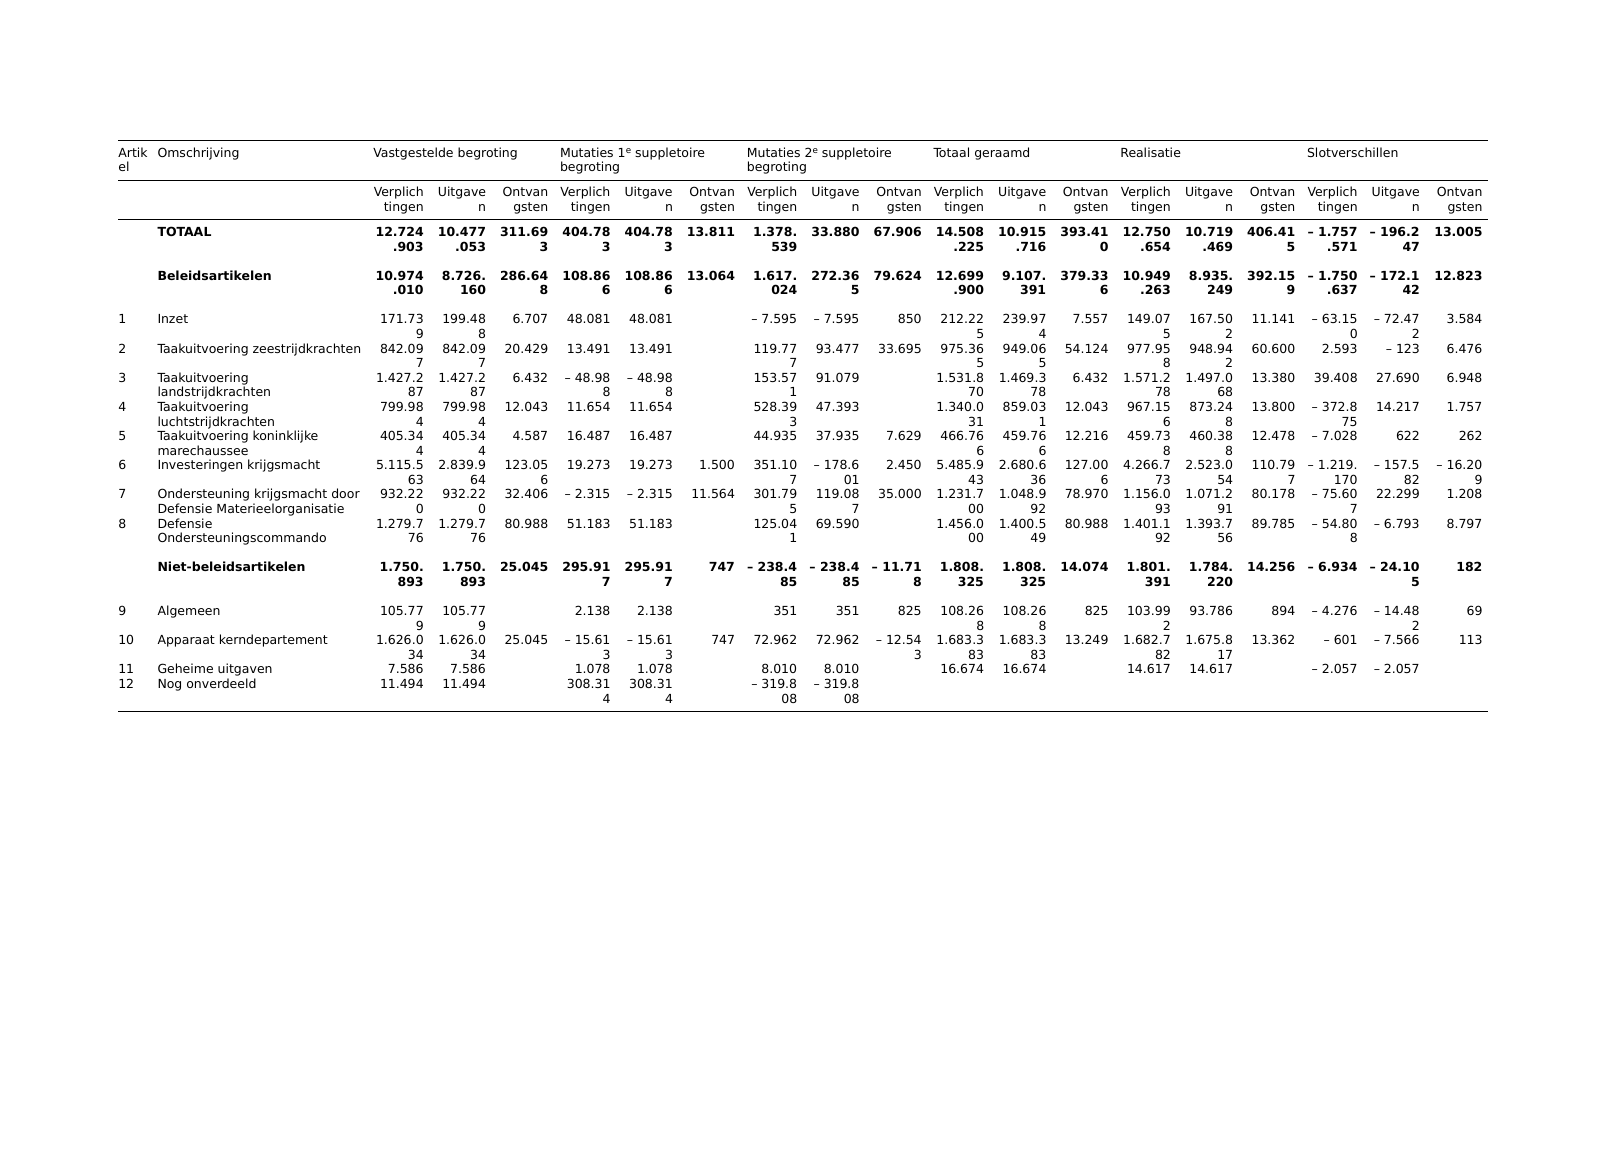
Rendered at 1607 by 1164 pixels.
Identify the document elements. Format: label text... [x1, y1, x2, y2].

table_header Totaal geraamd [928, 141, 1114, 179]
table_cell [1239, 254, 1301, 269]
table_cell 1.683.383 [928, 633, 990, 662]
table_cell 405.344 [367, 429, 429, 458]
table_cell [492, 604, 554, 633]
table_cell [118, 546, 151, 560]
table_cell 80.988 [492, 517, 554, 546]
table_cell 351.107 [741, 458, 803, 487]
table_cell 1.682.782 [1114, 633, 1176, 662]
table_cell 16.674 [928, 663, 990, 677]
table_cell [1052, 254, 1114, 269]
table_cell 7.586 [429, 663, 492, 677]
table_cell 1.456.000 [928, 517, 990, 546]
table_cell 1.279.776 [367, 517, 429, 546]
table_cell 13.811 [679, 220, 741, 254]
table_cell Ontvangsten [1239, 181, 1301, 219]
table_cell 8 [118, 517, 151, 546]
table_cell 10.477.053 [429, 220, 492, 254]
table_cell 11.494 [367, 677, 429, 711]
table_cell 12.750.654 [1114, 220, 1176, 254]
table_cell 967.156 [1114, 400, 1176, 429]
table_cell [554, 546, 616, 560]
table_cell – 7.028 [1301, 429, 1363, 458]
table_cell [1239, 663, 1301, 677]
table_cell 1.757 [1425, 400, 1488, 429]
table_cell 89.785 [1239, 517, 1301, 546]
table_cell 850 [865, 313, 927, 342]
table_cell [1176, 298, 1239, 312]
table_cell 51.183 [616, 517, 678, 546]
table_cell [679, 663, 741, 677]
table_cell [1239, 298, 1301, 312]
table_cell 932.220 [429, 488, 492, 517]
table_cell 12.043 [1052, 400, 1114, 429]
table_cell 10.974.010 [367, 269, 429, 298]
table_cell 7.557 [1052, 313, 1114, 342]
table_cell 11.654 [554, 400, 616, 429]
table_cell 404.783 [616, 220, 678, 254]
table_cell [367, 546, 429, 560]
table_cell 199.488 [429, 313, 492, 342]
table_cell [151, 590, 367, 604]
table_cell [1363, 254, 1425, 269]
table_cell 1.048.992 [990, 488, 1052, 517]
table_cell 16.487 [554, 429, 616, 458]
table_cell – 1.750.637 [1301, 269, 1363, 298]
table_cell Inzet [151, 313, 367, 342]
table_cell 1.401.192 [1114, 517, 1176, 546]
table_cell [1301, 298, 1363, 312]
table_cell 8.797 [1425, 517, 1488, 546]
table_cell [118, 220, 151, 254]
table_cell 1.683.383 [990, 633, 1052, 662]
table_cell 44.935 [741, 429, 803, 458]
table_cell 2.839.964 [429, 458, 492, 487]
table_cell 7 [118, 488, 151, 517]
table_cell [741, 590, 803, 604]
table_cell 842.097 [429, 342, 492, 371]
table_cell 308.314 [616, 677, 678, 711]
table_cell 1.078 [616, 663, 678, 677]
table_cell 10.915.716 [990, 220, 1052, 254]
table_cell 14.617 [1114, 663, 1176, 677]
table_cell 1.531.870 [928, 371, 990, 400]
table_cell 127.006 [1052, 458, 1114, 487]
table_cell 8.010 [741, 663, 803, 677]
table_cell 27.690 [1363, 371, 1425, 400]
table_cell 93.477 [803, 342, 865, 371]
table_cell 25.045 [492, 633, 554, 662]
table_cell 842.097 [367, 342, 429, 371]
table_cell 48.081 [554, 313, 616, 342]
table_cell 825 [865, 604, 927, 633]
table_cell Nog onverdeeld [151, 677, 367, 711]
table_cell 2.138 [554, 604, 616, 633]
table_cell [151, 181, 367, 219]
table_cell 1.750.893 [429, 560, 492, 589]
table_cell [367, 298, 429, 312]
table_cell [1425, 590, 1488, 604]
table_cell – 238.485 [803, 560, 865, 589]
table_cell [492, 663, 554, 677]
table_cell 108.866 [616, 269, 678, 298]
table_cell – 72.472 [1363, 313, 1425, 342]
table_cell [367, 254, 429, 269]
table_cell 67.906 [865, 220, 927, 254]
table_cell [429, 590, 492, 604]
table_cell Taakuitvoering landstrijdkrachten [151, 371, 367, 400]
table_cell 19.273 [616, 458, 678, 487]
table_cell 799.984 [367, 400, 429, 429]
table_cell 182 [1425, 560, 1488, 589]
table_cell 72.962 [803, 633, 865, 662]
table_cell Taakuitvoering luchtstrijdkrachten [151, 400, 367, 429]
table_cell [118, 298, 151, 312]
table_cell 9.107.391 [990, 269, 1052, 298]
table_cell 11.141 [1239, 313, 1301, 342]
table_cell [741, 298, 803, 312]
table_cell 6.432 [492, 371, 554, 400]
table_cell 4.266.773 [1114, 458, 1176, 487]
table_cell 1.497.068 [1176, 371, 1239, 400]
table_cell Niet-beleidsartikelen [151, 560, 367, 589]
table_cell [1363, 298, 1425, 312]
table_cell 3.584 [1425, 313, 1488, 342]
table_cell [1425, 298, 1488, 312]
table_cell 1.378.539 [741, 220, 803, 254]
table_cell 1.071.291 [1176, 488, 1239, 517]
table_cell 799.984 [429, 400, 492, 429]
table_cell 4.587 [492, 429, 554, 458]
table_cell 69.590 [803, 517, 865, 546]
table_cell [865, 677, 927, 711]
table_cell Apparaat kerndepartement [151, 633, 367, 662]
table_cell [151, 298, 367, 312]
table_cell 392.159 [1239, 269, 1301, 298]
table_cell [679, 254, 741, 269]
table_cell 13.362 [1239, 633, 1301, 662]
table_cell 13.249 [1052, 633, 1114, 662]
table_cell 894 [1239, 604, 1301, 633]
table_cell 35.000 [865, 488, 927, 517]
table_cell [803, 254, 865, 269]
table_cell 108.268 [928, 604, 990, 633]
table_cell 393.410 [1052, 220, 1114, 254]
table_header Artikel [118, 141, 151, 179]
table_cell – 2.315 [616, 488, 678, 517]
table_cell – 7.566 [1363, 633, 1425, 662]
table_cell 2.523.054 [1176, 458, 1239, 487]
table_cell [1114, 254, 1176, 269]
table_cell 932.220 [367, 488, 429, 517]
table_cell 949.065 [990, 342, 1052, 371]
table_cell 1.626.034 [429, 633, 492, 662]
table_cell 13.064 [679, 269, 741, 298]
table_cell 379.336 [1052, 269, 1114, 298]
table_cell 91.079 [803, 371, 865, 400]
table_cell [1114, 546, 1176, 560]
table_cell 1.427.287 [429, 371, 492, 400]
table_header Omschrijving [151, 141, 367, 179]
table_cell 272.365 [803, 269, 865, 298]
table_cell [429, 298, 492, 312]
table_cell 12.823 [1425, 269, 1488, 298]
table_cell [1301, 546, 1363, 560]
table_cell 859.031 [990, 400, 1052, 429]
table_cell [679, 517, 741, 546]
table_cell [429, 254, 492, 269]
table_cell 948.942 [1176, 342, 1239, 371]
table_cell 103.992 [1114, 604, 1176, 633]
table_cell 39.408 [1301, 371, 1363, 400]
table_cell [1176, 254, 1239, 269]
table_cell [1425, 254, 1488, 269]
table_cell [616, 254, 678, 269]
table_cell – 601 [1301, 633, 1363, 662]
table_cell 459.738 [1114, 429, 1176, 458]
table_cell [928, 254, 990, 269]
table_cell TOTAAL [151, 220, 367, 254]
table_cell 1.469.378 [990, 371, 1052, 400]
table_cell 7.629 [865, 429, 927, 458]
table_cell [679, 313, 741, 342]
table_cell 14.217 [1363, 400, 1425, 429]
table_cell 16.487 [616, 429, 678, 458]
table_cell [1363, 677, 1425, 711]
table_cell – 178.601 [803, 458, 865, 487]
table_cell 110.797 [1239, 458, 1301, 487]
table_cell – 2.315 [554, 488, 616, 517]
table_cell Uitgaven [429, 181, 492, 219]
table_cell Ondersteuning krijgsmacht door Defensie Materieelorganisatie [151, 488, 367, 517]
table_cell – 4.276 [1301, 604, 1363, 633]
table_cell 1.784.220 [1176, 560, 1239, 589]
table_cell 69 [1425, 604, 1488, 633]
table_cell – 157.582 [1363, 458, 1425, 487]
table_cell [1301, 590, 1363, 604]
table_cell 459.766 [990, 429, 1052, 458]
table_cell Uitgaven [803, 181, 865, 219]
table_cell 10.949.263 [1114, 269, 1176, 298]
table_cell 405.344 [429, 429, 492, 458]
table_cell 466.766 [928, 429, 990, 458]
table_cell 13.800 [1239, 400, 1301, 429]
table_cell Uitgaven [1363, 181, 1425, 219]
table_cell 33.695 [865, 342, 927, 371]
table_cell [990, 590, 1052, 604]
table_cell [1239, 677, 1301, 711]
table_cell 1.750.893 [367, 560, 429, 589]
table_cell – 12.543 [865, 633, 927, 662]
table_cell – 11.718 [865, 560, 927, 589]
table_cell 6.707 [492, 313, 554, 342]
table_cell – 172.142 [1363, 269, 1425, 298]
table_cell 6 [118, 458, 151, 487]
table_cell Taakuitvoering koninklijke marechaussee [151, 429, 367, 458]
table_cell 22.299 [1363, 488, 1425, 517]
table_cell 13.005 [1425, 220, 1488, 254]
table_cell [865, 590, 927, 604]
table_cell 1.078 [554, 663, 616, 677]
table_cell 153.571 [741, 371, 803, 400]
table_cell 2.680.636 [990, 458, 1052, 487]
table_cell [928, 677, 990, 711]
table_cell 295.917 [554, 560, 616, 589]
table_cell [865, 663, 927, 677]
table_cell 6.432 [1052, 371, 1114, 400]
table_cell 37.935 [803, 429, 865, 458]
table_cell 1.231.700 [928, 488, 990, 517]
table_cell 12 [118, 677, 151, 711]
table_cell [865, 546, 927, 560]
table_cell [990, 254, 1052, 269]
table_cell 1.208 [1425, 488, 1488, 517]
table_cell – 48.988 [554, 371, 616, 400]
table_cell 8.726.160 [429, 269, 492, 298]
table_cell [616, 298, 678, 312]
table_cell 80.178 [1239, 488, 1301, 517]
table_cell 113 [1425, 633, 1488, 662]
table_cell 12.478 [1239, 429, 1301, 458]
table_cell 286.648 [492, 269, 554, 298]
table_cell 7.586 [367, 663, 429, 677]
table_cell 32.406 [492, 488, 554, 517]
table_header Slotverschillen [1301, 141, 1488, 179]
table_cell 1.340.031 [928, 400, 990, 429]
table_cell 301.795 [741, 488, 803, 517]
table_cell [118, 269, 151, 298]
table_cell [1052, 298, 1114, 312]
table_cell 5.485.943 [928, 458, 990, 487]
table_cell [679, 590, 741, 604]
table_cell 10 [118, 633, 151, 662]
table_cell Verplichtingen [741, 181, 803, 219]
table_cell 977.958 [1114, 342, 1176, 371]
table_cell 622 [1363, 429, 1425, 458]
table_cell 171.739 [367, 313, 429, 342]
table_cell [1176, 677, 1239, 711]
table_cell [429, 546, 492, 560]
table_cell 54.124 [1052, 342, 1114, 371]
table_cell [1301, 677, 1363, 711]
table_cell 8.010 [803, 663, 865, 677]
table_cell 1.156.093 [1114, 488, 1176, 517]
table_cell Verplichtingen [1114, 181, 1176, 219]
table_cell [492, 298, 554, 312]
table_cell 2.450 [865, 458, 927, 487]
table_cell 10.719.469 [1176, 220, 1239, 254]
table_cell 1.675.817 [1176, 633, 1239, 662]
table_cell 1.400.549 [990, 517, 1052, 546]
table_cell [679, 546, 741, 560]
table_cell 105.779 [367, 604, 429, 633]
table_cell 747 [679, 560, 741, 589]
table_cell 108.866 [554, 269, 616, 298]
table_cell [928, 590, 990, 604]
table_header Realisatie [1114, 141, 1301, 179]
table_cell [118, 181, 151, 219]
table_cell 1.808.325 [990, 560, 1052, 589]
table_cell 5.115.563 [367, 458, 429, 487]
table_cell [865, 298, 927, 312]
table_cell Ontvangsten [679, 181, 741, 219]
table_header Mutaties 1e suppletoire begroting [554, 141, 741, 179]
table_cell 14.074 [1052, 560, 1114, 589]
table_cell [1114, 677, 1176, 711]
table_cell – 15.613 [554, 633, 616, 662]
table_cell 14.508.225 [928, 220, 990, 254]
table_cell 1.626.034 [367, 633, 429, 662]
table_cell 2 [118, 342, 151, 371]
table_cell 351 [803, 604, 865, 633]
table_cell [492, 254, 554, 269]
table_cell – 24.105 [1363, 560, 1425, 589]
table_cell 119.777 [741, 342, 803, 371]
table_cell – 2.057 [1363, 663, 1425, 677]
table_cell 11 [118, 663, 151, 677]
table_cell [1052, 677, 1114, 711]
table_cell 528.393 [741, 400, 803, 429]
table_cell Ontvangsten [1425, 181, 1488, 219]
table_cell [803, 298, 865, 312]
table_cell 125.041 [741, 517, 803, 546]
table_cell [151, 254, 367, 269]
table_cell 1.617.024 [741, 269, 803, 298]
table_cell [118, 254, 151, 269]
table_cell [865, 371, 927, 400]
table_cell 11.654 [616, 400, 678, 429]
table_cell 12.216 [1052, 429, 1114, 458]
table_cell – 319.808 [741, 677, 803, 711]
table_cell [554, 298, 616, 312]
table_cell [616, 590, 678, 604]
table_cell 404.783 [554, 220, 616, 254]
table_cell 873.248 [1176, 400, 1239, 429]
table_cell [492, 546, 554, 560]
table_cell – 372.875 [1301, 400, 1363, 429]
table_cell 20.429 [492, 342, 554, 371]
table_cell [679, 400, 741, 429]
table_cell [1301, 254, 1363, 269]
table_cell Uitgaven [990, 181, 1052, 219]
table_cell [367, 590, 429, 604]
table_cell 351 [741, 604, 803, 633]
table_cell 9 [118, 604, 151, 633]
table_cell [1052, 663, 1114, 677]
table_cell 13.380 [1239, 371, 1301, 400]
table_cell [1425, 546, 1488, 560]
table_cell – 16.209 [1425, 458, 1488, 487]
table_cell [803, 546, 865, 560]
table_cell 1.500 [679, 458, 741, 487]
table_cell [1425, 663, 1488, 677]
table_cell 406.415 [1239, 220, 1301, 254]
table_cell [865, 517, 927, 546]
table_cell 5 [118, 429, 151, 458]
table_cell 1 [118, 313, 151, 342]
table_cell 78.970 [1052, 488, 1114, 517]
table_header Vastgestelde begroting [367, 141, 554, 179]
table_cell 12.699.900 [928, 269, 990, 298]
table_cell 13.491 [616, 342, 678, 371]
table_cell [990, 546, 1052, 560]
table_cell Ontvangsten [492, 181, 554, 219]
table_cell – 7.595 [741, 313, 803, 342]
table_cell [616, 546, 678, 560]
table_cell [492, 677, 554, 711]
table_cell [741, 546, 803, 560]
table_cell [1363, 590, 1425, 604]
table_cell 4 [118, 400, 151, 429]
table_cell 72.962 [741, 633, 803, 662]
table_cell 93.786 [1176, 604, 1239, 633]
table_cell [928, 298, 990, 312]
table_cell [118, 590, 151, 604]
table_cell Verplichtingen [554, 181, 616, 219]
table_cell [1052, 590, 1114, 604]
table_cell Taakuitvoering zeestrijdkrachten [151, 342, 367, 371]
table_cell 51.183 [554, 517, 616, 546]
table_cell Defensie Ondersteuningscommando [151, 517, 367, 546]
table_cell 1.571.278 [1114, 371, 1176, 400]
table_cell 11.564 [679, 488, 741, 517]
table_cell – 2.057 [1301, 663, 1363, 677]
table_cell 108.268 [990, 604, 1052, 633]
table_cell [1114, 590, 1176, 604]
table_cell 167.502 [1176, 313, 1239, 342]
table_cell – 238.485 [741, 560, 803, 589]
table_cell 25.045 [492, 560, 554, 589]
table_cell 8.935.249 [1176, 269, 1239, 298]
table_cell 79.624 [865, 269, 927, 298]
table_cell – 1.219.170 [1301, 458, 1363, 487]
table_cell 80.988 [1052, 517, 1114, 546]
table_cell – 63.150 [1301, 313, 1363, 342]
table_cell [679, 429, 741, 458]
table_cell Uitgaven [616, 181, 678, 219]
table_cell [990, 677, 1052, 711]
table_cell – 48.988 [616, 371, 678, 400]
table_cell [679, 677, 741, 711]
table_cell Verplichtingen [1301, 181, 1363, 219]
table_cell 1.279.776 [429, 517, 492, 546]
table_cell 13.491 [554, 342, 616, 371]
table_cell 19.273 [554, 458, 616, 487]
table_cell Beleidsartikelen [151, 269, 367, 298]
table_cell – 6.934 [1301, 560, 1363, 589]
table_cell [865, 400, 927, 429]
table_cell 33.880 [803, 220, 865, 254]
table_cell 119.087 [803, 488, 865, 517]
table_cell – 15.613 [616, 633, 678, 662]
table_cell – 75.607 [1301, 488, 1363, 517]
table_cell – 14.482 [1363, 604, 1425, 633]
table_cell [1425, 677, 1488, 711]
table_header Mutaties 2e suppletoire begroting [741, 141, 927, 179]
table_cell 2.593 [1301, 342, 1363, 371]
table_cell [1176, 590, 1239, 604]
table_cell 825 [1052, 604, 1114, 633]
table_cell 1.393.756 [1176, 517, 1239, 546]
table_cell – 6.793 [1363, 517, 1425, 546]
table_cell [679, 604, 741, 633]
table_cell 975.365 [928, 342, 990, 371]
table_cell [1176, 546, 1239, 560]
table_cell [865, 254, 927, 269]
table_cell 212.225 [928, 313, 990, 342]
table_cell – 1.757.571 [1301, 220, 1363, 254]
table_cell – 54.808 [1301, 517, 1363, 546]
table_cell 149.075 [1114, 313, 1176, 342]
table_cell 1.801.391 [1114, 560, 1176, 589]
table_cell 262 [1425, 429, 1488, 458]
table_cell 16.674 [990, 663, 1052, 677]
table_cell 47.393 [803, 400, 865, 429]
table_cell – 196.247 [1363, 220, 1425, 254]
table_cell 1.808.325 [928, 560, 990, 589]
table_cell [928, 546, 990, 560]
table_cell [118, 560, 151, 589]
table_cell [554, 254, 616, 269]
table_cell [1052, 546, 1114, 560]
table_cell 311.693 [492, 220, 554, 254]
table_cell [679, 371, 741, 400]
table_cell 239.974 [990, 313, 1052, 342]
table_cell Ontvangsten [1052, 181, 1114, 219]
table_cell [1363, 546, 1425, 560]
table_cell Algemeen [151, 604, 367, 633]
table_cell 12.724.903 [367, 220, 429, 254]
table_cell 105.779 [429, 604, 492, 633]
table_cell [554, 590, 616, 604]
table_cell [492, 590, 554, 604]
table_cell 60.600 [1239, 342, 1301, 371]
table_cell Uitgaven [1176, 181, 1239, 219]
table_cell Geheime uitgaven [151, 663, 367, 677]
table_cell [1239, 546, 1301, 560]
table_cell 14.617 [1176, 663, 1239, 677]
table_cell [1114, 298, 1176, 312]
table_cell 2.138 [616, 604, 678, 633]
table_cell – 319.808 [803, 677, 865, 711]
table_cell [679, 298, 741, 312]
table_cell 11.494 [429, 677, 492, 711]
table_cell 14.256 [1239, 560, 1301, 589]
table_cell 460.388 [1176, 429, 1239, 458]
table_cell 3 [118, 371, 151, 400]
table_cell 12.043 [492, 400, 554, 429]
table_cell [679, 342, 741, 371]
table_cell Investeringen krijgsmacht [151, 458, 367, 487]
table_cell 308.314 [554, 677, 616, 711]
table_cell [990, 298, 1052, 312]
table_cell 48.081 [616, 313, 678, 342]
table_cell 6.948 [1425, 371, 1488, 400]
table_cell [1239, 590, 1301, 604]
table_cell 295.917 [616, 560, 678, 589]
table_cell 6.476 [1425, 342, 1488, 371]
table_cell Verplichtingen [928, 181, 990, 219]
table_cell 747 [679, 633, 741, 662]
table_cell – 7.595 [803, 313, 865, 342]
table_cell 1.427.287 [367, 371, 429, 400]
table_cell [803, 590, 865, 604]
table_cell [741, 254, 803, 269]
table_cell – 123 [1363, 342, 1425, 371]
table_cell Verplichtingen [367, 181, 429, 219]
table_cell [151, 546, 367, 560]
table_cell 123.056 [492, 458, 554, 487]
table_cell Ontvangsten [865, 181, 927, 219]
